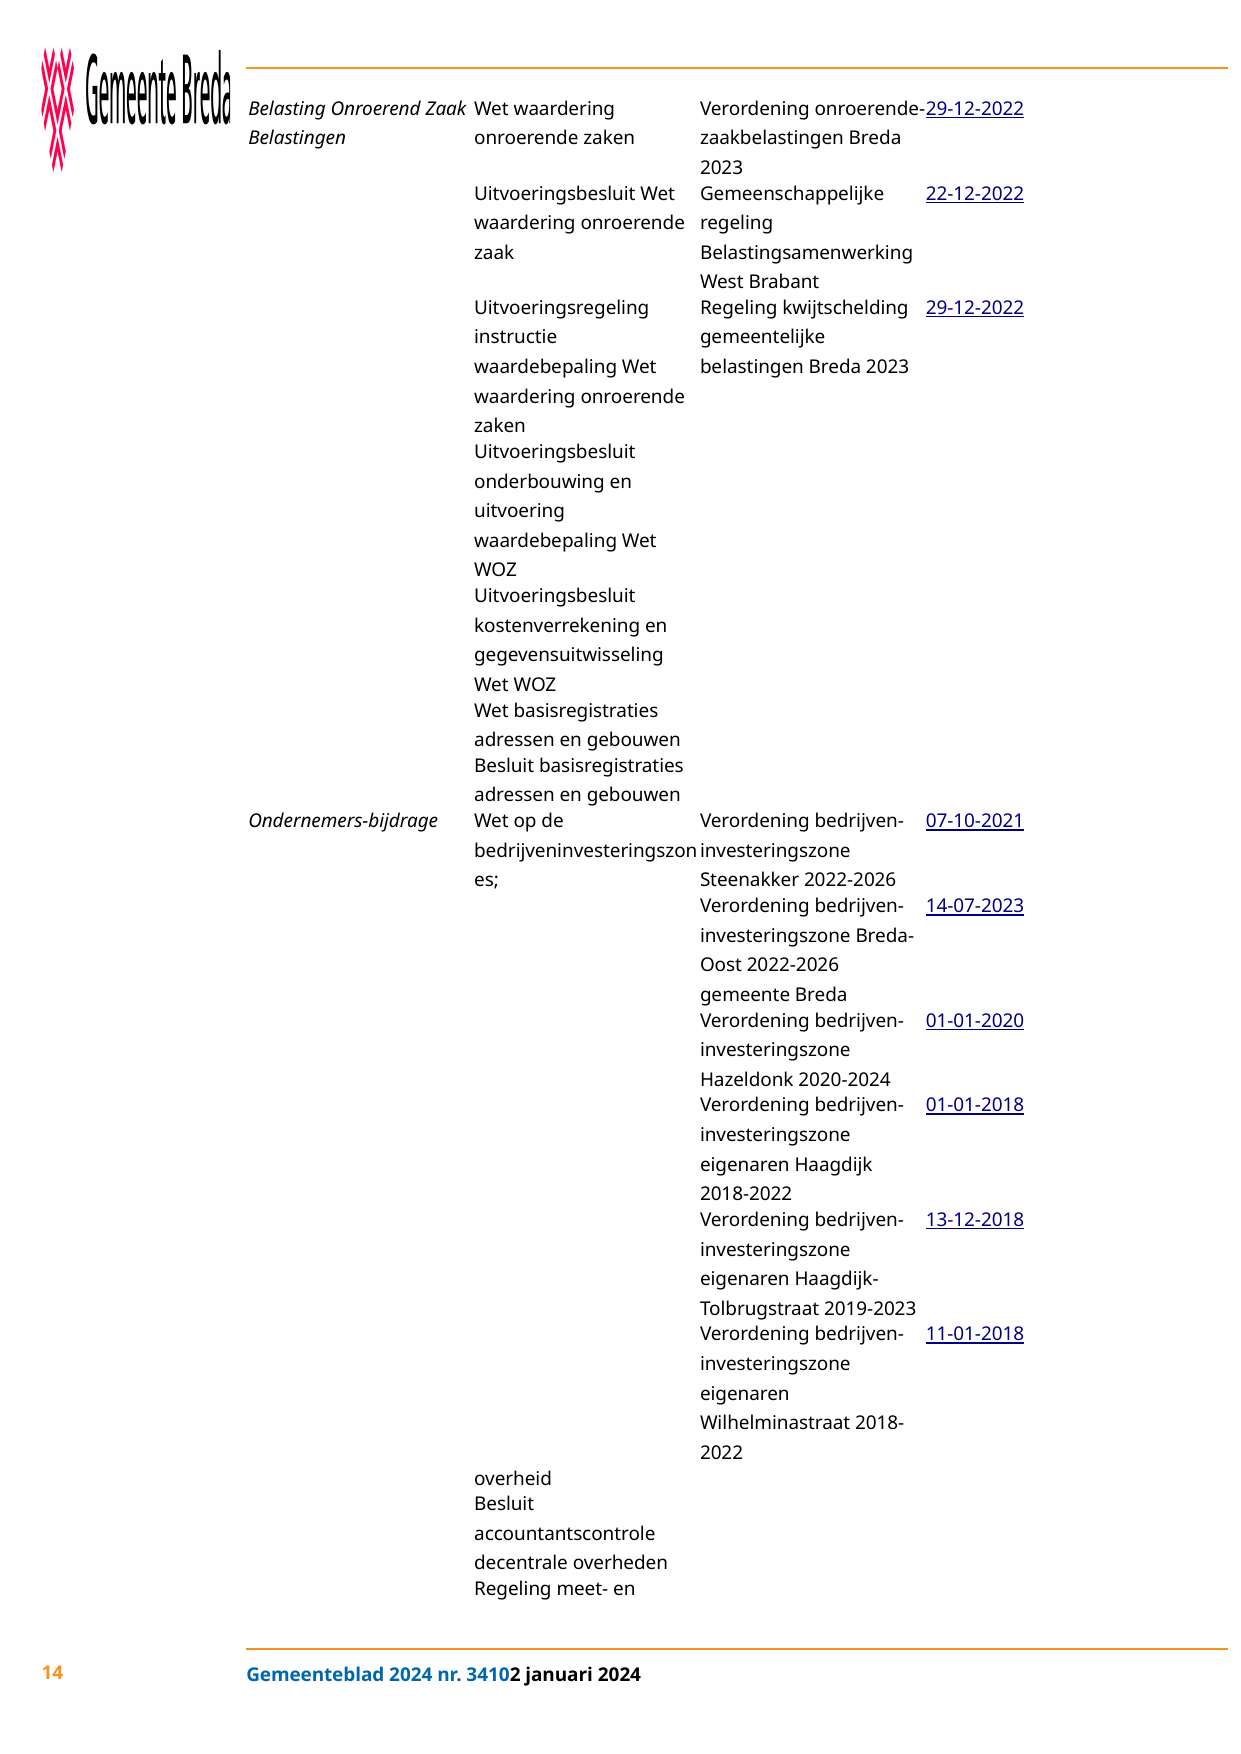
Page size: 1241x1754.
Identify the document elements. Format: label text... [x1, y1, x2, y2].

table_cell [700, 582, 926, 697]
table_header Verordening onroerende-zaakbelastingen Breda 2023 [700, 95, 926, 180]
table_cell 13-12-2018 [926, 1206, 1152, 1321]
table_cell [248, 1490, 474, 1575]
table_cell 11-01-2018 [926, 1321, 1152, 1465]
table_cell [700, 1490, 926, 1575]
table_cell [700, 697, 926, 752]
table_cell Ondernemers-bijdrage [248, 808, 474, 892]
table_cell Verordening bedrijven-investeringszone Breda-Oost 2022-2026 gemeente Breda [700, 892, 926, 1007]
table_cell Uitvoeringsbesluit Wet waardering onroerende zaak [474, 180, 700, 294]
table_cell [700, 1575, 926, 1601]
table_cell Verordening bedrijven-investeringszone eigenaren Wilhelminastraat 2018-2022 [700, 1321, 926, 1465]
table_cell Verordening bedrijven-investeringszone eigenaren Haagdijk 2018-2022 [700, 1092, 926, 1206]
table_header Belasting Onroerend Zaak Belastingen [248, 95, 474, 180]
table_cell Wet op de bedrijveninvesteringszones; [474, 808, 700, 892]
table_cell 22-12-2022 [926, 180, 1152, 294]
table_cell Uitvoeringsbesluit kostenverrekening en gegevensuitwisseling Wet WOZ [474, 582, 700, 697]
table_cell Regeling kwijtschelding gemeentelijke belastingen Breda 2023 [700, 294, 926, 438]
table_cell [248, 180, 474, 294]
table_cell Verordening bedrijven-investeringszone Steenakker 2022-2026 [700, 808, 926, 892]
table_cell [926, 582, 1152, 697]
table_header 29-12-2022 [926, 95, 1152, 180]
table_cell [248, 582, 474, 697]
table_cell [248, 752, 474, 807]
table_cell Uitvoeringsregeling instructie waardebepaling Wet waardering onroerende zaken [474, 294, 700, 438]
table_cell [248, 1575, 474, 1601]
table_cell [248, 294, 474, 438]
table_cell Gemeenschappelijke regeling Belastingsamenwerking West Brabant [700, 180, 926, 294]
table_cell 14-07-2023 [926, 892, 1152, 1007]
table_cell [700, 1465, 926, 1490]
table_cell [926, 1490, 1152, 1575]
table_cell 01-01-2018 [926, 1092, 1152, 1206]
picture [41, 47, 231, 172]
table_header Wet waardering onroerende zaken [474, 95, 700, 180]
table_cell [700, 752, 926, 807]
table_cell [700, 438, 926, 582]
table_cell [474, 1206, 700, 1321]
table_cell [248, 1321, 474, 1465]
table_cell [926, 697, 1152, 752]
table_cell 29-12-2022 [926, 294, 1152, 438]
table_cell 01-01-2020 [926, 1007, 1152, 1092]
table_cell [248, 697, 474, 752]
table_cell [248, 892, 474, 1007]
table_cell [474, 1321, 700, 1465]
table_cell Besluit accountantscontrole decentrale overheden [474, 1490, 700, 1575]
table_cell Verordening bedrijven-investeringszone eigenaren Haagdijk-Tolbrugstraat 2019-2023 [700, 1206, 926, 1321]
table_cell [474, 1007, 700, 1092]
table_cell Verordening bedrijven-investeringszone Hazeldonk 2020-2024 [700, 1007, 926, 1092]
table_cell overheid [474, 1465, 700, 1490]
table_cell Uitvoeringsbesluit onderbouwing en uitvoering waardebepaling Wet WOZ [474, 438, 700, 582]
table_cell [248, 1465, 474, 1490]
table_cell [248, 1007, 474, 1092]
table_cell Besluit basisregistraties adressen en gebouwen [474, 752, 700, 807]
table_cell [926, 438, 1152, 582]
table_cell Wet basisregistraties adressen en gebouwen [474, 697, 700, 752]
table_cell [248, 1206, 474, 1321]
table_cell Regeling meet- en [474, 1575, 700, 1601]
table_cell [248, 438, 474, 582]
table_cell [474, 892, 700, 1007]
table_cell [926, 1465, 1152, 1490]
table_cell [926, 752, 1152, 807]
table_cell [248, 1092, 474, 1206]
table_cell [474, 1092, 700, 1206]
table_cell 07-10-2021 [926, 808, 1152, 892]
table_cell [926, 1575, 1152, 1601]
